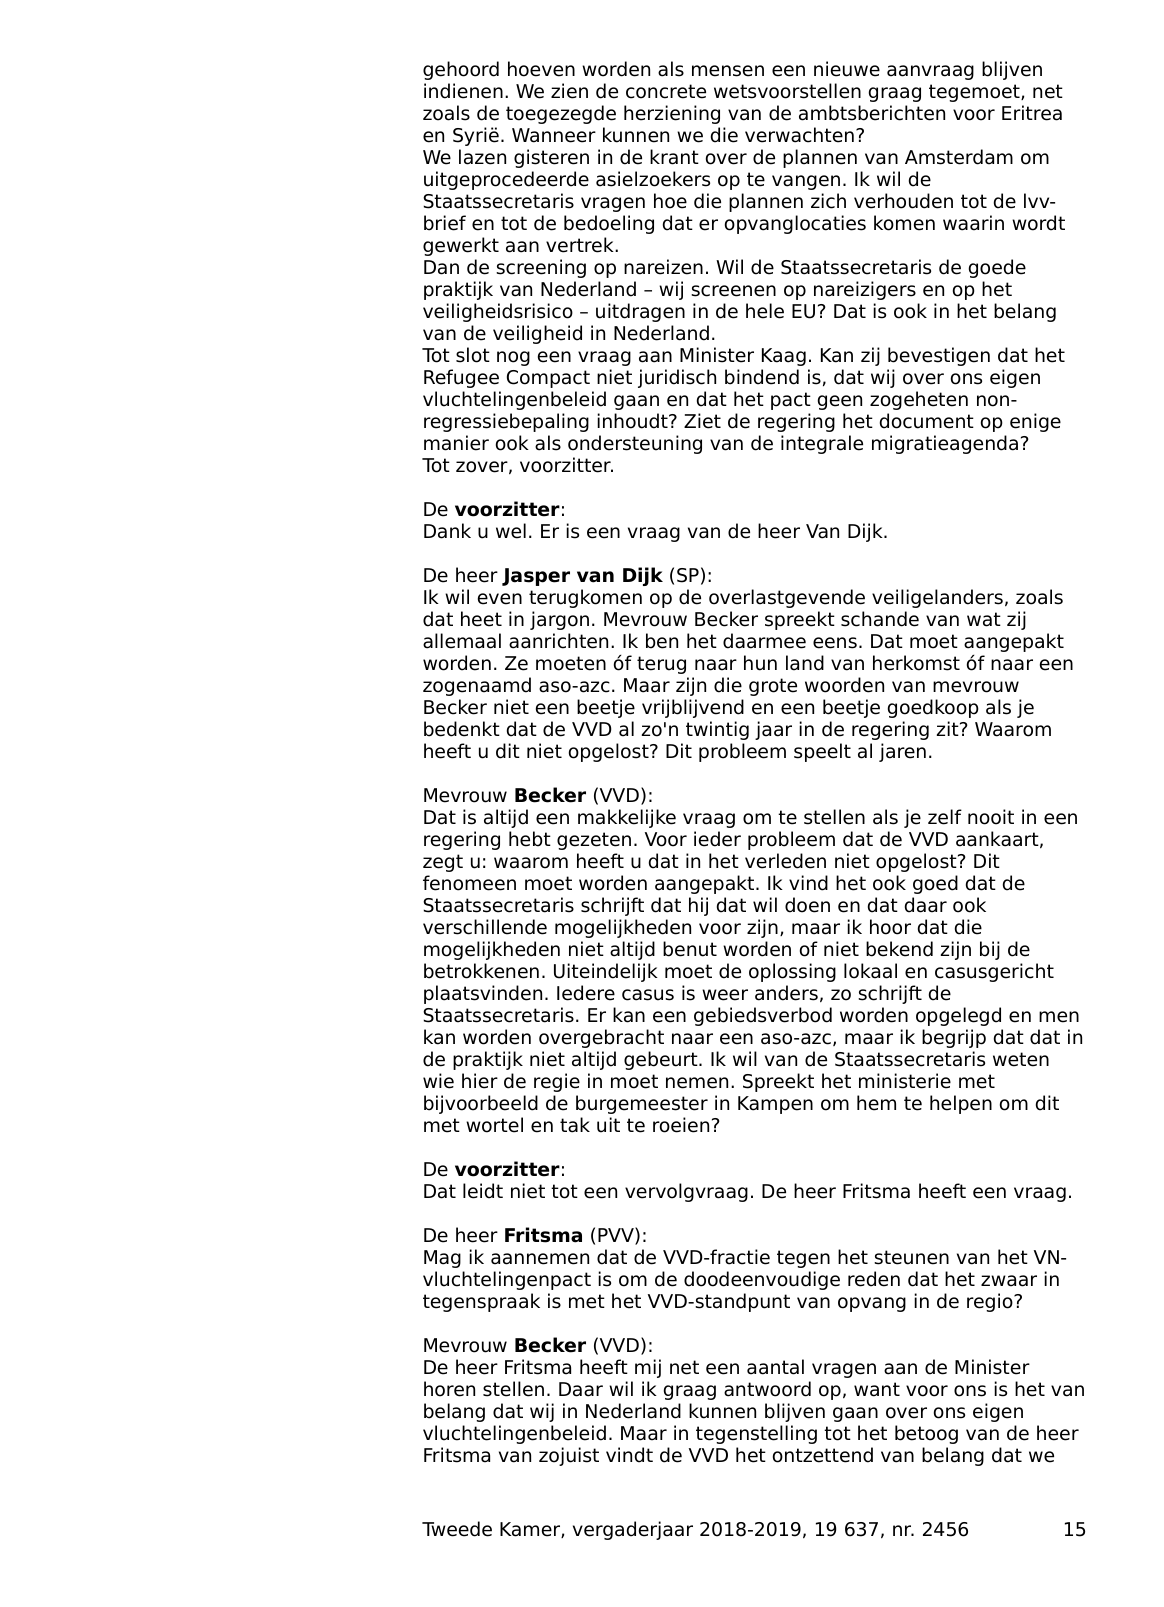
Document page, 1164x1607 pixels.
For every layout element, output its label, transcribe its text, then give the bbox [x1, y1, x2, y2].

text Tot zover, voorzitter. [422, 455, 1087, 477]
text Dank u wel. Er is een vraag van de heer Van Dijk. [422, 521, 1087, 543]
text Ik wil even terugkomen op de overlastgevende veiligelanders, zoals dat heet in jargon. Mevrouw Becker spreekt schande van wat zij allemaal aanrichten. Ik ben het daarmee eens. Dat moet aangepakt worden. Ze moeten óf terug naar hun land van herkomst óf naar een zogenaamd aso-azc. Maar zijn die grote woorden van mevrouw Becker niet een beetje vrijblijvend en een beetje goedkoop als je bedenkt dat de VVD al zo'n twintig jaar in de regering zit? Waarom heeft u dit niet opgelost? Dit probleem speelt al jaren. [422, 587, 1087, 763]
text Mevrouw Becker (VVD): [422, 1335, 1087, 1357]
text De heer Fritsma heeft mij net een aantal vragen aan de Minister horen stellen. Daar wil ik graag antwoord op, want voor ons is het van belang dat wij in Nederland kunnen blijven gaan over ons eigen vluchtelingenbeleid. Maar in tegenstelling tot het betoog van de heer Fritsma van zojuist vindt de VVD het ontzettend van belang dat we [422, 1357, 1087, 1467]
text Mag ik aannemen dat de VVD-fractie tegen het steunen van het VN-vluchtelingenpact is om de doodeenvoudige reden dat het zwaar in tegenspraak is met het VVD-standpunt van opvang in de regio? [422, 1247, 1087, 1313]
text De heer Fritsma (PVV): [422, 1225, 1087, 1247]
text De voorzitter: [422, 1159, 1087, 1181]
text gehoord hoeven worden als mensen een nieuwe aanvraag blijven indienen. We zien de concrete wetsvoorstellen graag tegemoet, net zoals de toegezegde herziening van de ambtsberichten voor Eritrea en Syrië. Wanneer kunnen we die verwachten? [422, 59, 1087, 147]
text De heer Jasper van Dijk (SP): [422, 565, 1087, 587]
text Dan de screening op nareizen. Wil de Staatssecretaris de goede praktijk van Nederland – wij screenen op nareizigers en op het veiligheidsrisico – uitdragen in de hele EU? Dat is ook in het belang van de veiligheid in Nederland. [422, 257, 1087, 345]
text We lazen gisteren in de krant over de plannen van Amsterdam om uitgeprocedeerde asielzoekers op te vangen. Ik wil de Staatssecretaris vragen hoe die plannen zich verhouden tot de lvv-brief en tot de bedoeling dat er opvanglocaties komen waarin wordt gewerkt aan vertrek. [422, 147, 1087, 257]
text Mevrouw Becker (VVD): [422, 785, 1087, 807]
text De voorzitter: [422, 499, 1087, 521]
text Dat leidt niet tot een vervolgvraag. De heer Fritsma heeft een vraag. [422, 1181, 1087, 1203]
text Dat is altijd een makkelijke vraag om te stellen als je zelf nooit in een regering hebt gezeten. Voor ieder probleem dat de VVD aankaart, zegt u: waarom heeft u dat in het verleden niet opgelost? Dit fenomeen moet worden aangepakt. Ik vind het ook goed dat de Staatssecretaris schrijft dat hij dat wil doen en dat daar ook verschillende mogelijkheden voor zijn, maar ik hoor dat die mogelijkheden niet altijd benut worden of niet bekend zijn bij de betrokkenen. Uiteindelijk moet de oplossing lokaal en casusgericht plaatsvinden. Iedere casus is weer anders, zo schrijft de Staatssecretaris. Er kan een gebiedsverbod worden opgelegd en men kan worden overgebracht naar een aso-azc, maar ik begrijp dat dat in de praktijk niet altijd gebeurt. Ik wil van de Staatssecretaris weten wie hier de regie in moet nemen. Spreekt het ministerie met bijvoorbeeld de burgemeester in Kampen om hem te helpen om dit met wortel en tak uit te roeien? [422, 807, 1087, 1137]
text Tot slot nog een vraag aan Minister Kaag. Kan zij bevestigen dat het Refugee Compact niet juridisch bindend is, dat wij over ons eigen vluchtelingenbeleid gaan en dat het pact geen zogeheten non-regressiebepaling inhoudt? Ziet de regering het document op enige manier ook als ondersteuning van de integrale migratieagenda? [422, 345, 1087, 455]
